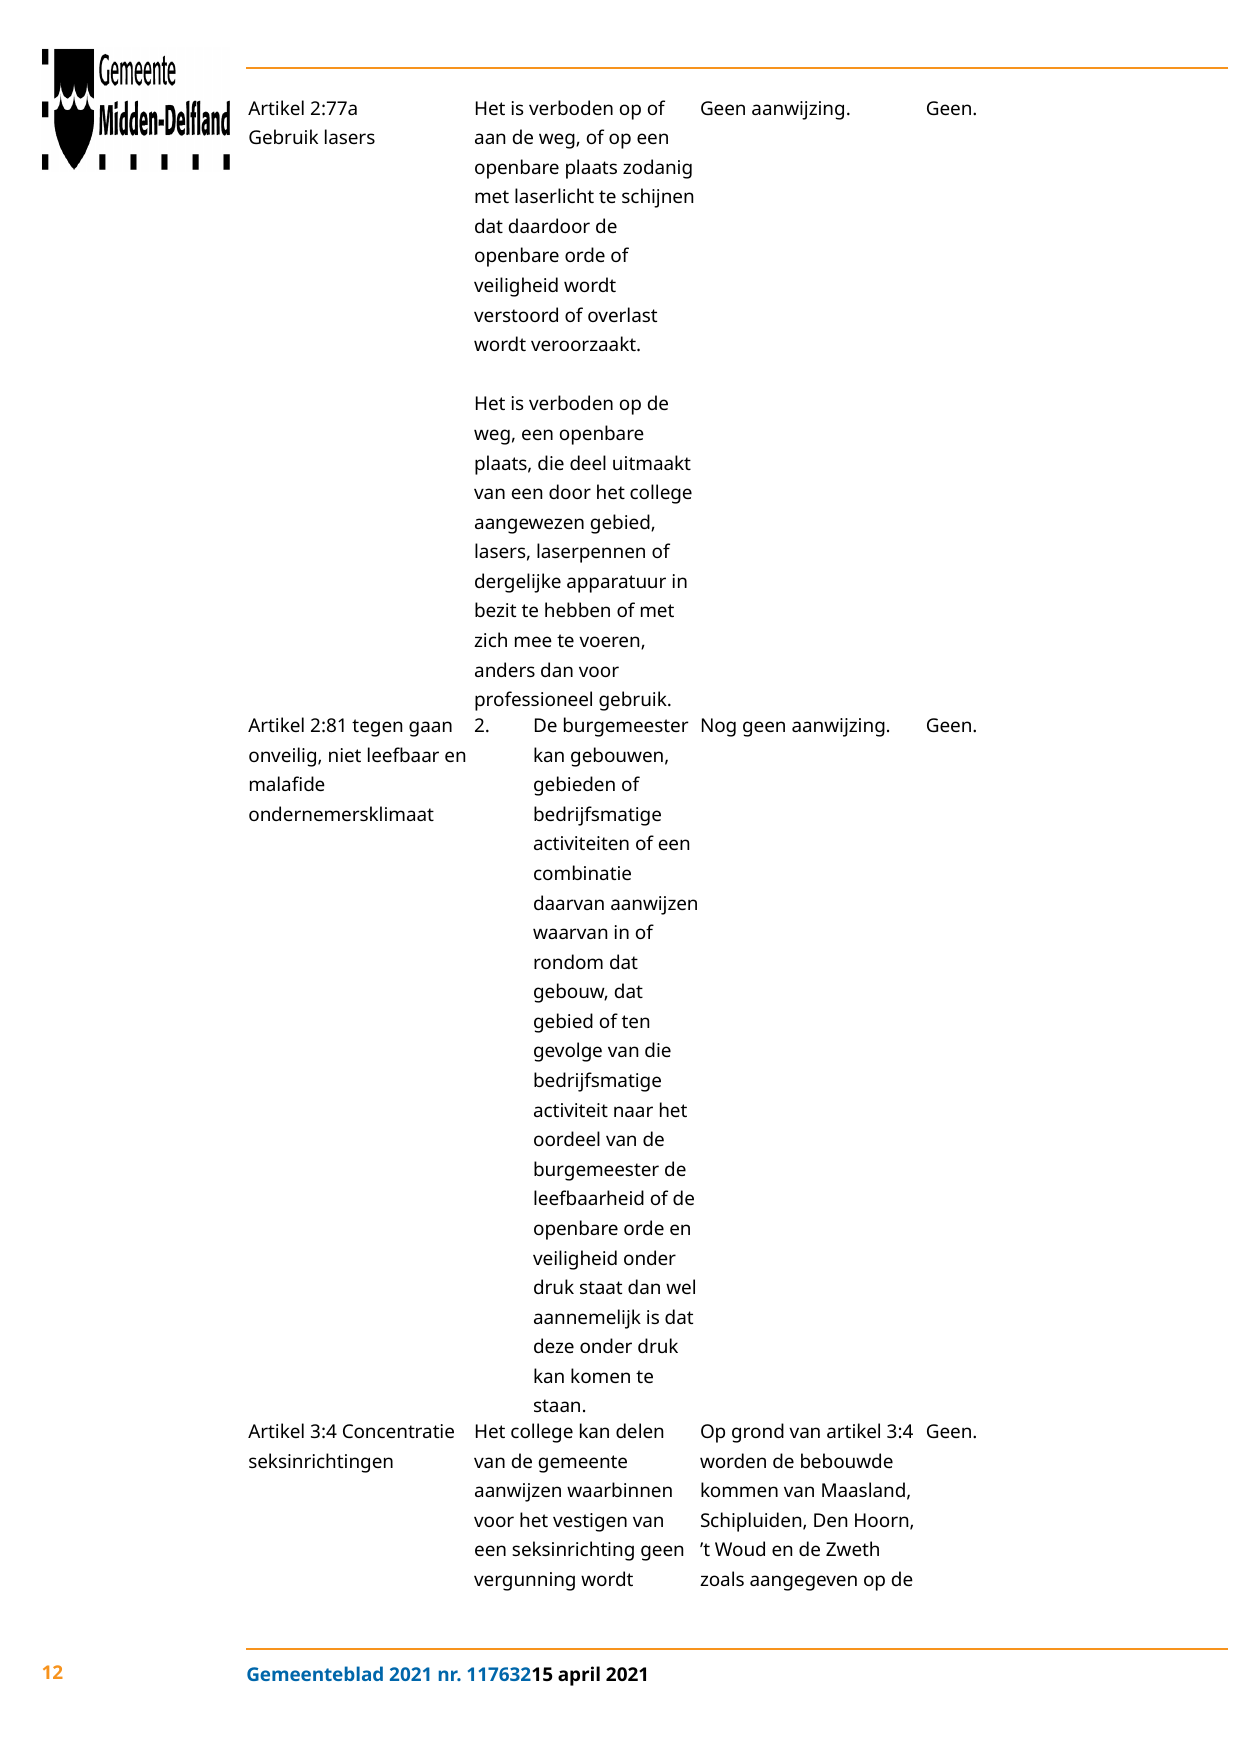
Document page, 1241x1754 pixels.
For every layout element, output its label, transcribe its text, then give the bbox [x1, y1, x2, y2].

table_cell Het college kan delen van de gemeente aanwijzen waarbinnen voor het vestigen van een seksinrichting geen vergunning wordt [474, 1418, 700, 1592]
table_cell Geen aanwijzing. [700, 95, 926, 712]
picture [41, 47, 231, 172]
table_cell Geen. [926, 95, 1152, 712]
table_cell Geen. [926, 712, 1152, 1418]
table_cell De burgemeester kan gebouwen, gebieden of bedrijfsmatige activiteiten of een combinatie daarvan aanwijzen waarvan in of rondom dat gebouw, dat gebied of ten gevolge van die bedrijfsmatige activiteit naar het oordeel van de burgemeester de leefbaarheid of de openbare orde en veiligheid onder druk staat dan wel aannemelijk is dat deze onder druk kan komen te staan. [474, 712, 700, 1418]
table_cell Geen. [926, 1418, 1152, 1592]
table_cell Artikel 2:77a Gebruik lasers [248, 95, 474, 712]
table_cell Het is verboden op of aan de weg, of op een openbare plaats zodanig met laserlicht te schijnen dat daardoor de openbare orde of veiligheid wordt verstoord of overlast wordt veroorzaakt. Het is verboden op de weg, een openbare plaats, die deel uitmaakt van een door het college aangewezen gebied, lasers, laserpennen of dergelijke apparatuur in bezit te hebben of met zich mee te voeren, anders dan voor professioneel gebruik. [474, 95, 700, 712]
table_cell Nog geen aanwijzing. [700, 712, 926, 1418]
table_cell Artikel 3:4 Concentratie seksinrichtingen [248, 1418, 474, 1592]
table_cell Op grond van artikel 3:4 worden de bebouwde kommen van Maasland, Schipluiden, Den Hoorn, ’t Woud en de Zweth zoals aangegeven op de [700, 1418, 926, 1592]
table_cell Artikel 2:81 tegen gaan onveilig, niet leefbaar en malafide ondernemersklimaat [248, 712, 474, 1418]
